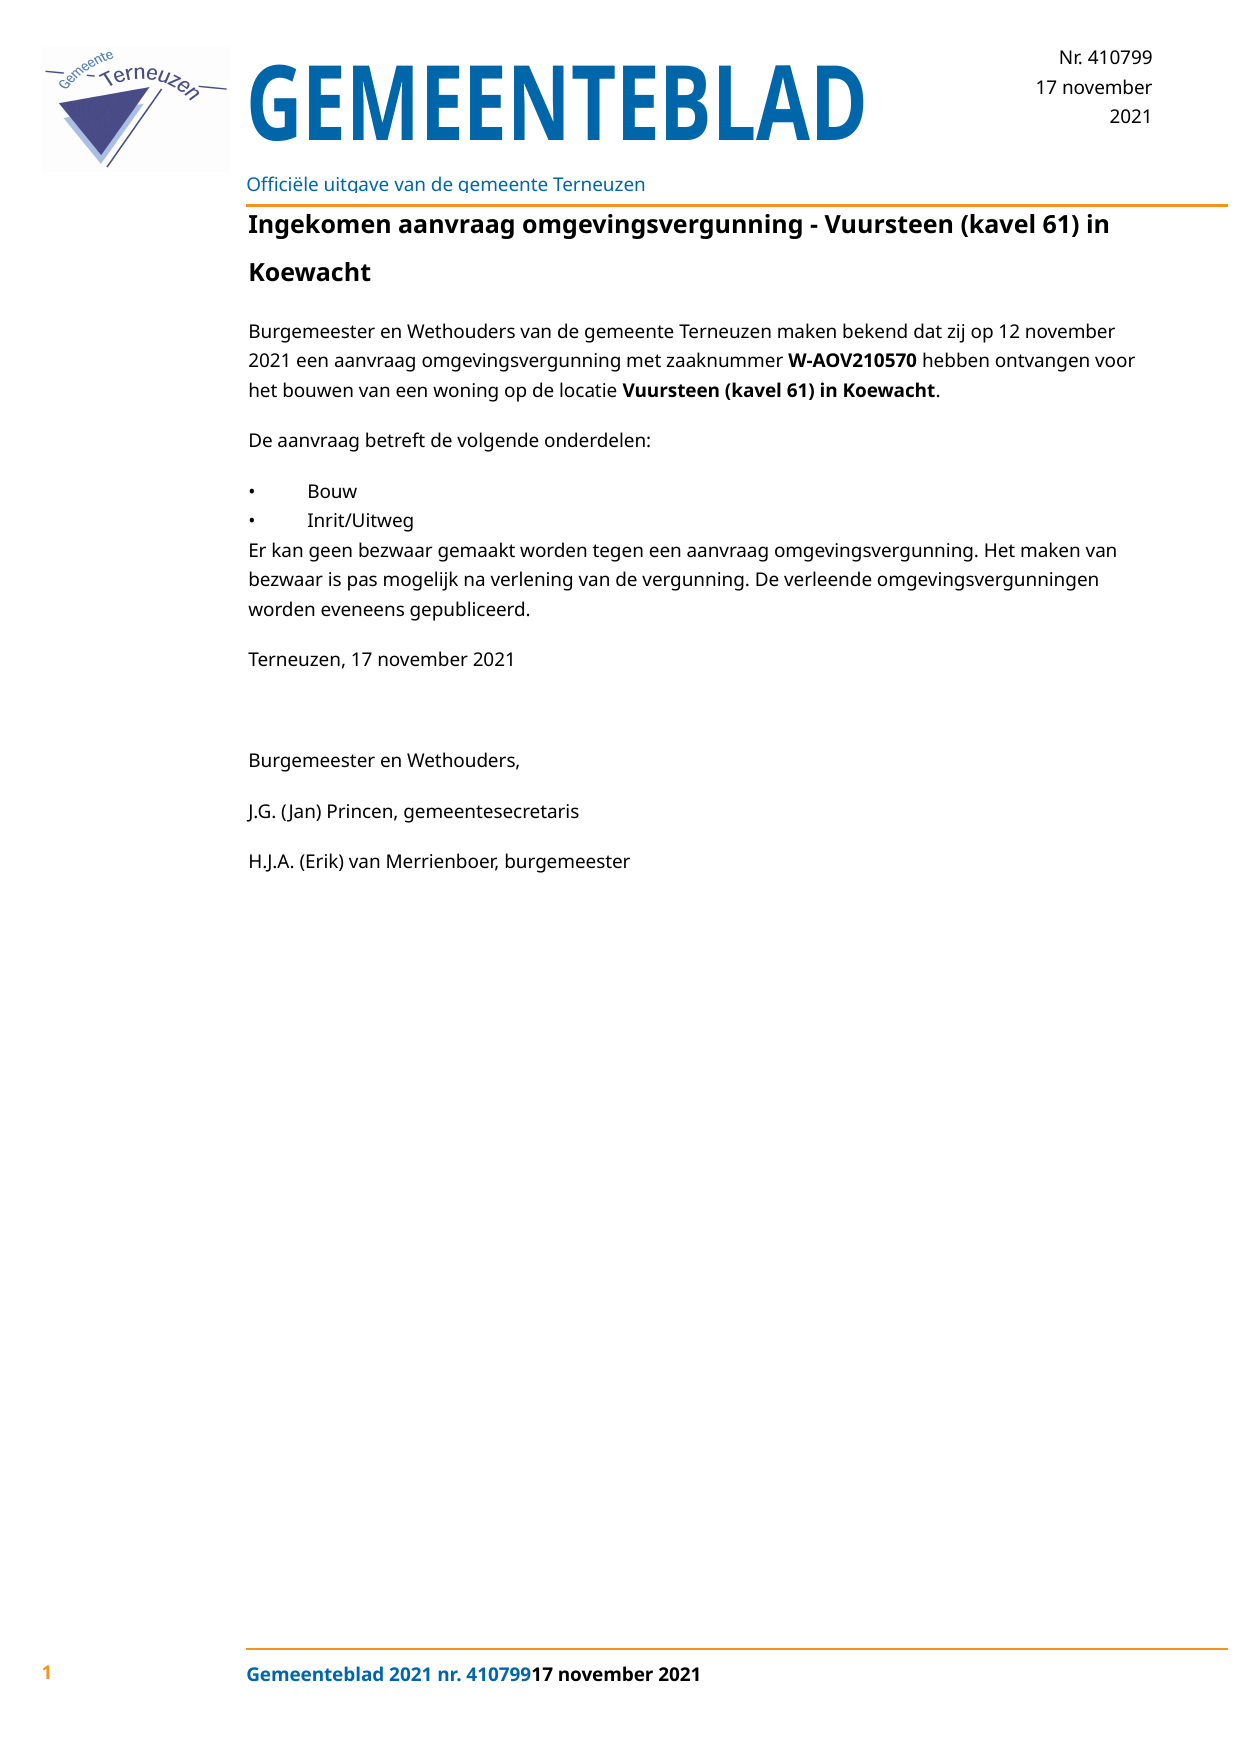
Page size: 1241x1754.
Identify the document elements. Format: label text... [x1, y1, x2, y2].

text J.G. (Jan) Princen, gemeentesecretaris [248, 798, 1152, 824]
text Ingekomen aanvraag omgevingsvergunning - Vuursteen (kavel 61) in Koewacht [248, 207, 1152, 288]
list Inrit/Uitweg [248, 507, 1152, 533]
text De aanvraag betreft de volgende onderdelen: [248, 427, 1152, 453]
text H.J.A. (Erik) van Merrienboer, burgemeester [248, 848, 1152, 874]
text Burgemeester en Wethouders, [248, 747, 1152, 773]
text Terneuzen, 17 november 2021 [248, 647, 1152, 672]
picture [41, 47, 231, 172]
text Er kan geen bezwaar gemaakt worden tegen een aanvraag omgevingsvergunning. Het maken van bezwaar is pas mogelijk na verlening van de vergunning. De verleende omgevingsvergunningen worden eveneens gepubliceerd. [248, 537, 1152, 622]
list Bouw [248, 478, 1152, 504]
text Burgemeester en Wethouders van de gemeente Terneuzen maken bekend dat zij op 12 november 2021 een aanvraag omgevingsvergunning met zaaknummer W-AOV210570 hebben ontvangen voor het bouwen van een woning op de locatie Vuursteen (kavel 61) in Koewacht. [248, 318, 1152, 403]
